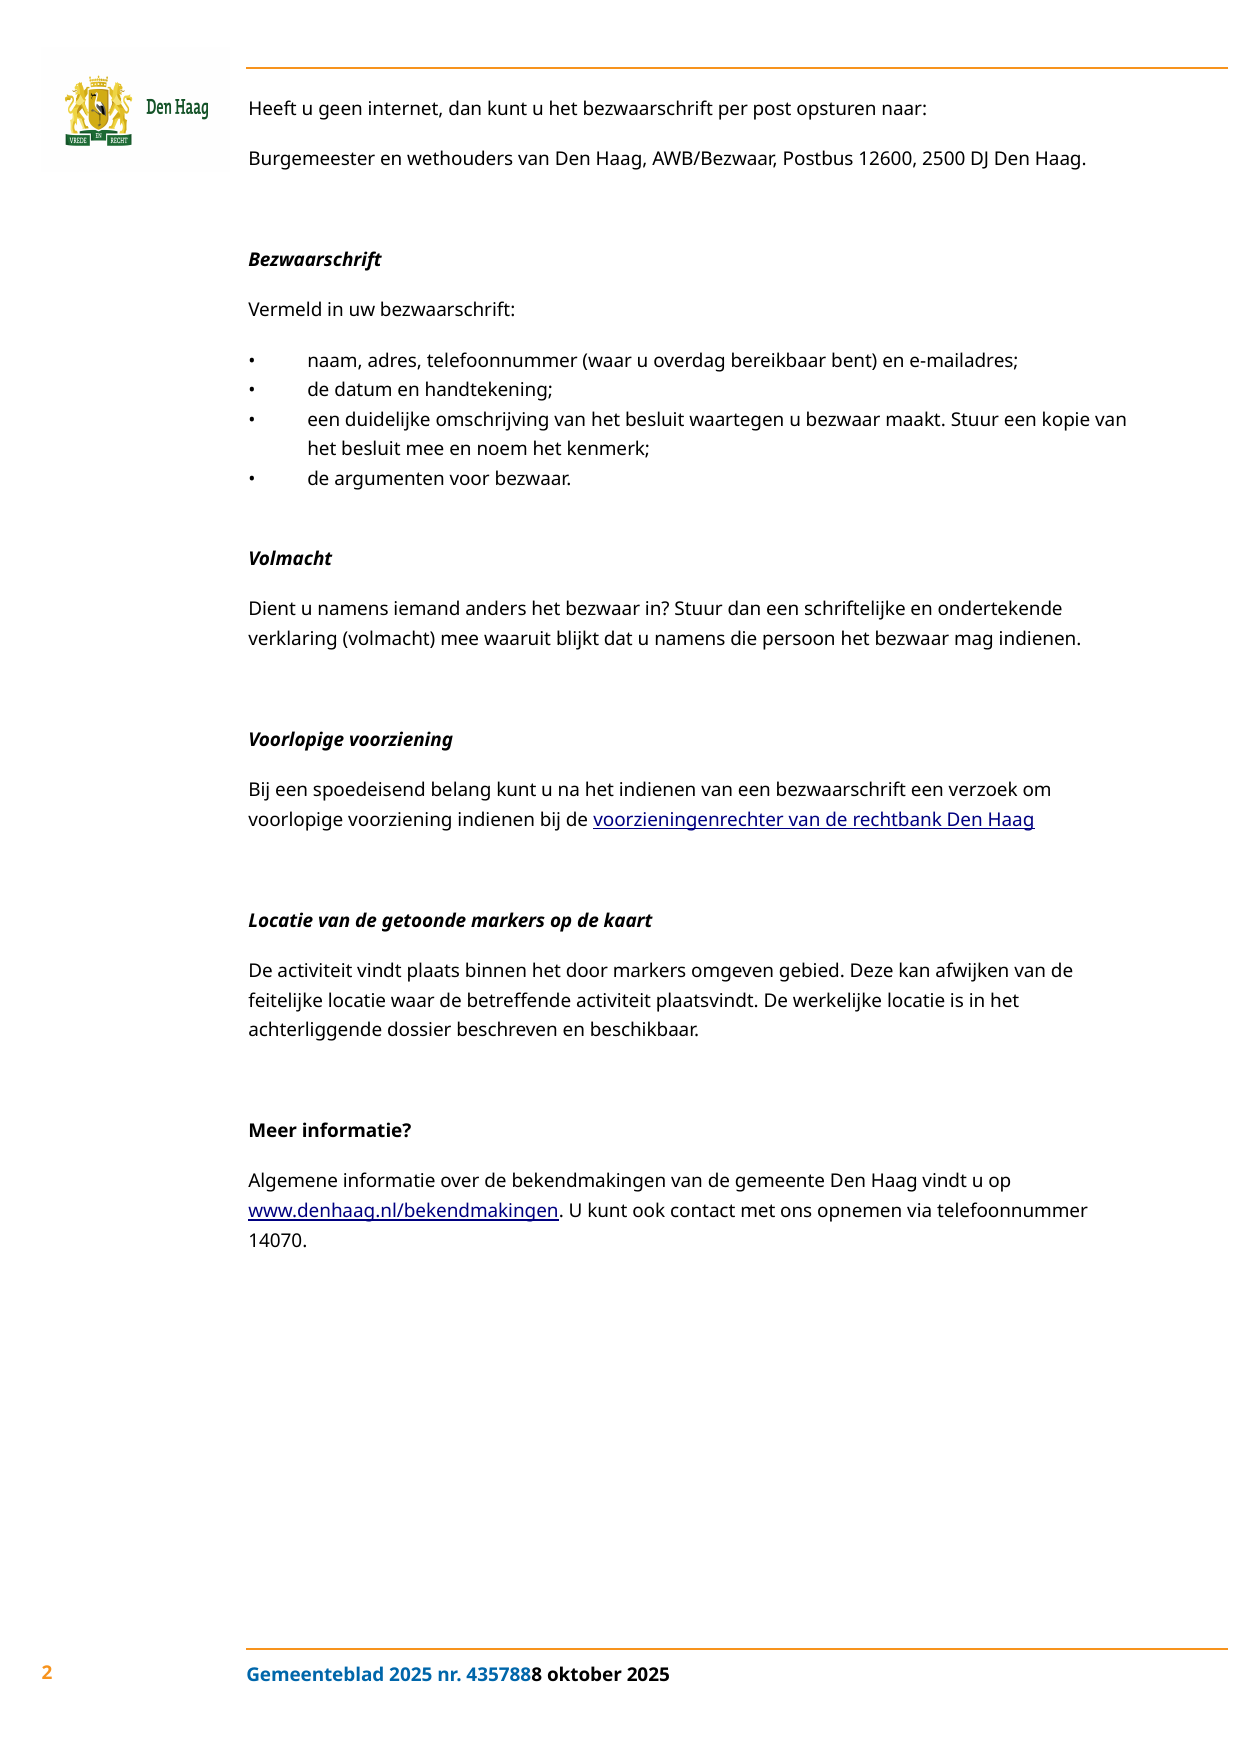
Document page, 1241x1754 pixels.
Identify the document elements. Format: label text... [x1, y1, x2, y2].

list een duidelijke omschrijving van het besluit waartegen u bezwaar maakt. Stuur een kopie van het besluit mee en noem het kenmerk; [248, 406, 1152, 461]
text Bezwaarschrift [248, 246, 1152, 272]
text Algemene informatie over de bekendmakingen van de gemeente Den Haag vindt u op www.denhaag.nl/bekendmakingen. U kunt ook contact met ons opnemen via telefoonnummer 14070. [248, 1168, 1152, 1253]
picture [41, 47, 231, 172]
text Burgemeester en wethouders van Den Haag, AWB/Bezwaar, Postbus 12600, 2500 DJ Den Haag. [248, 145, 1152, 171]
text Meer informatie? [248, 1117, 1152, 1143]
text Heeft u geen internet, dan kunt u het bezwaarschrift per post opsturen naar: [248, 95, 1152, 121]
text Bij een spoedeisend belang kunt u na het indienen van een bezwaarschrift een verzoek om voorlopige voorziening indienen bij de voorzieningenrechter van de rechtbank Den Haag [248, 776, 1152, 832]
text De activiteit vindt plaats binnen het door markers omgeven gebied. Deze kan afwijken van de feitelijke locatie waar de betreffende activiteit plaatsvindt. De werkelijke locatie is in het achterliggende dossier beschreven en beschikbaar. [248, 957, 1152, 1042]
text Voorlopige voorziening [248, 726, 1152, 752]
text Locatie van de getoonde markers op de kaart [248, 907, 1152, 933]
list naam, adres, telefoonnummer (waar u overdag bereikbaar bent) en e-mailadres; [248, 347, 1152, 373]
list de argumenten voor bezwaar. [248, 465, 1152, 491]
text Dient u namens iemand anders het bezwaar in? Stuur dan een schriftelijke en ondertekende verklaring (volmacht) mee waaruit blijkt dat u namens die persoon het bezwaar mag indienen. [248, 596, 1152, 651]
text Volmacht [248, 545, 1152, 571]
text Vermeld in uw bezwaarschrift: [248, 296, 1152, 322]
list de datum en handtekening; [248, 376, 1152, 402]
